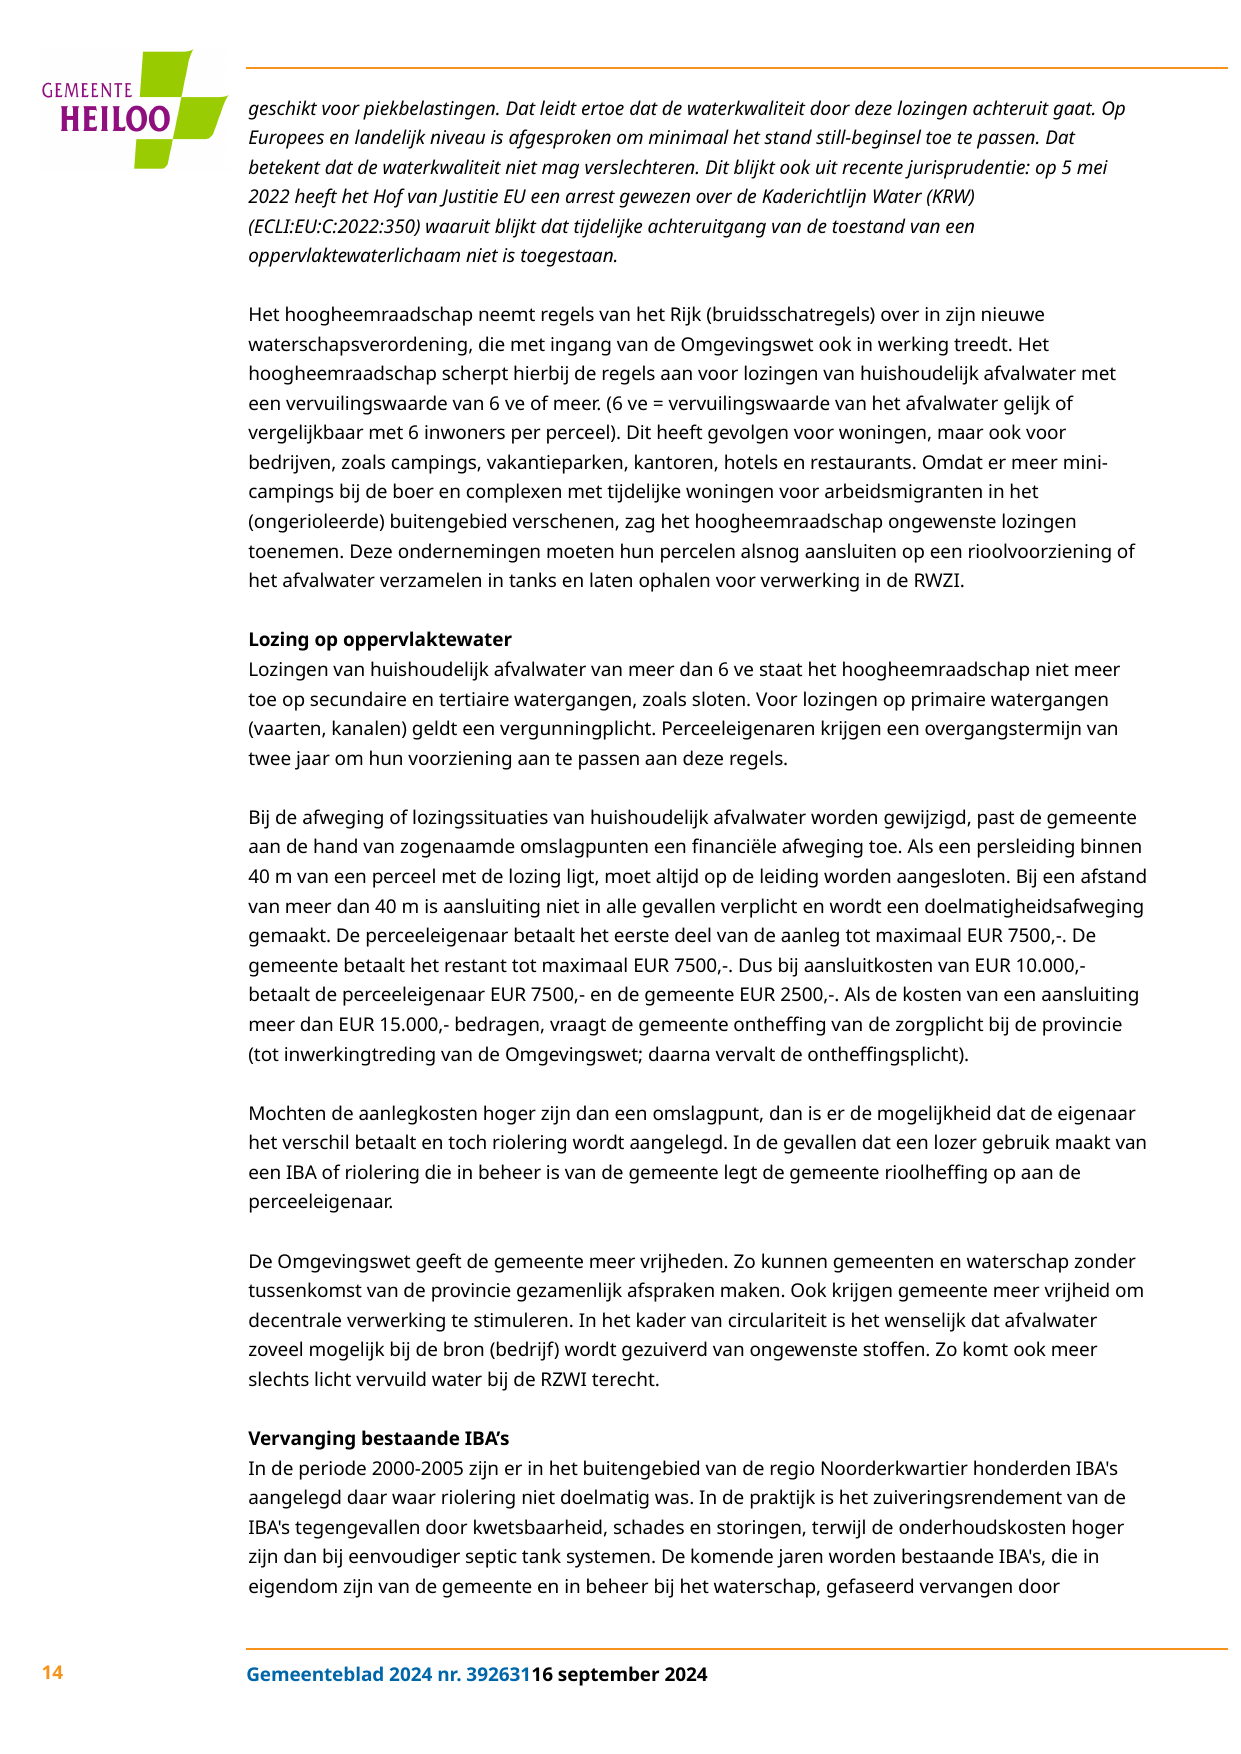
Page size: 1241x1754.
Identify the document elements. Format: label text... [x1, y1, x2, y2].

text Lozing op oppervlaktewater [248, 627, 1152, 652]
text Het hoogheemraadschap neemt regels van het Rijk (bruidsschatregels) over in zijn nieuwe waterschapsverordening, die met ingang van de Omgevingswet ook in werking treedt. Het hoogheemraadschap scherpt hierbij de regels aan voor lozingen van huishoudelijk afvalwater met een vervuilingswaarde van 6 ve of meer. (6 ve = vervuilingswaarde van het afvalwater gelijk of vergelijkbaar met 6 inwoners per perceel). Dit heeft gevolgen voor woningen, maar ook voor bedrijven, zoals campings, vakantieparken, kantoren, hotels en restaurants. Omdat er meer mini-campings bij de boer en complexen met tijdelijke woningen voor arbeidsmigranten in het (ongerioleerde) buitengebied verschenen, zag het hoogheemraadschap ongewenste lozingen toenemen. Deze ondernemingen moeten hun percelen alsnog aansluiten op een rioolvoorziening of het afvalwater verzamelen in tanks en laten ophalen voor verwerking in de RWZI. [248, 301, 1152, 593]
text Mochten de aanlegkosten hoger zijn dan een omslagpunt, dan is er de mogelijkheid dat de eigenaar het verschil betaalt en toch riolering wordt aangelegd. In de gevallen dat een lozer gebruik maakt van een IBA of riolering die in beheer is van de gemeente legt de gemeente rioolheffing op aan de perceeleigenaar. [248, 1100, 1152, 1214]
text In de periode 2000-2005 zijn er in het buitengebied van de regio Noorderkwartier honderden IBA's aangelegd daar waar riolering niet doelmatig was. In de praktijk is het zuiveringsrendement van de IBA's tegengevallen door kwetsbaarheid, schades en storingen, terwijl de onderhoudskosten hoger zijn dan bij eenvoudiger septic tank systemen. De komende jaren worden bestaande IBA's, die in eigendom zijn van de gemeente en in beheer bij het waterschap, gefaseerd vervangen door [248, 1455, 1152, 1599]
text Vervanging bestaande IBA’s [248, 1425, 1152, 1451]
picture [41, 47, 231, 172]
text Lozingen van huishoudelijk afvalwater van meer dan 6 ve staat het hoogheemraadschap niet meer toe op secundaire en tertiaire watergangen, zoals sloten. Voor lozingen op primaire watergangen (vaarten, kanalen) geldt een vergunningplicht. Perceeleigenaren krijgen een overgangstermijn van twee jaar om hun voorziening aan te passen aan deze regels. [248, 656, 1152, 771]
text De Omgevingswet geeft de gemeente meer vrijheden. Zo kunnen gemeenten en waterschap zonder tussenkomst van de provincie gezamenlijk afspraken maken. Ook krijgen gemeente meer vrijheid om decentrale verwerking te stimuleren. In het kader van circulariteit is het wenselijk dat afvalwater zoveel mogelijk bij de bron (bedrijf) wordt gezuiverd van ongewenste stoffen. Zo komt ook meer slechts licht vervuild water bij de RZWI terecht. [248, 1248, 1152, 1392]
table_header geschikt voor piekbelastingen. Dat leidt ertoe dat de waterkwaliteit door deze lozingen achteruit gaat. Op Europees en landelijk niveau is afgesproken om minimaal het stand still-beginsel toe te passen. Dat betekent dat de waterkwaliteit niet mag verslechteren. Dit blijkt ook uit recente jurisprudentie: op 5 mei 2022 heeft het Hof van Justitie EU een arrest gewezen over de Kaderichtlijn Water (KRW) (ECLI:EU:C:2022:350) waaruit blijkt dat tijdelijke achteruitgang van de toestand van een oppervlaktewaterlichaam niet is toegestaan. [248, 95, 1152, 268]
text Bij de afweging of lozingssituaties van huishoudelijk afvalwater worden gewijzigd, past de gemeente aan de hand van zogenaamde omslagpunten een financiële afweging toe. Als een persleiding binnen 40 m van een perceel met de lozing ligt, moet altijd op de leiding worden aangesloten. Bij een afstand van meer dan 40 m is aansluiting niet in alle gevallen verplicht en wordt een doelmatigheidsafweging gemaakt. De perceeleigenaar betaalt het eerste deel van de aanleg tot maximaal EUR 7500,-. De gemeente betaalt het restant tot maximaal EUR 7500,-. Dus bij aansluitkosten van EUR 10.000,- betaalt de perceeleigenaar EUR 7500,- en de gemeente EUR 2500,-. Als de kosten van een aansluiting meer dan EUR 15.000,- bedragen, vraagt de gemeente ontheffing van de zorgplicht bij de provincie (tot inwerkingtreding van de Omgevingswet; daarna vervalt de ontheffingsplicht). [248, 804, 1152, 1067]
